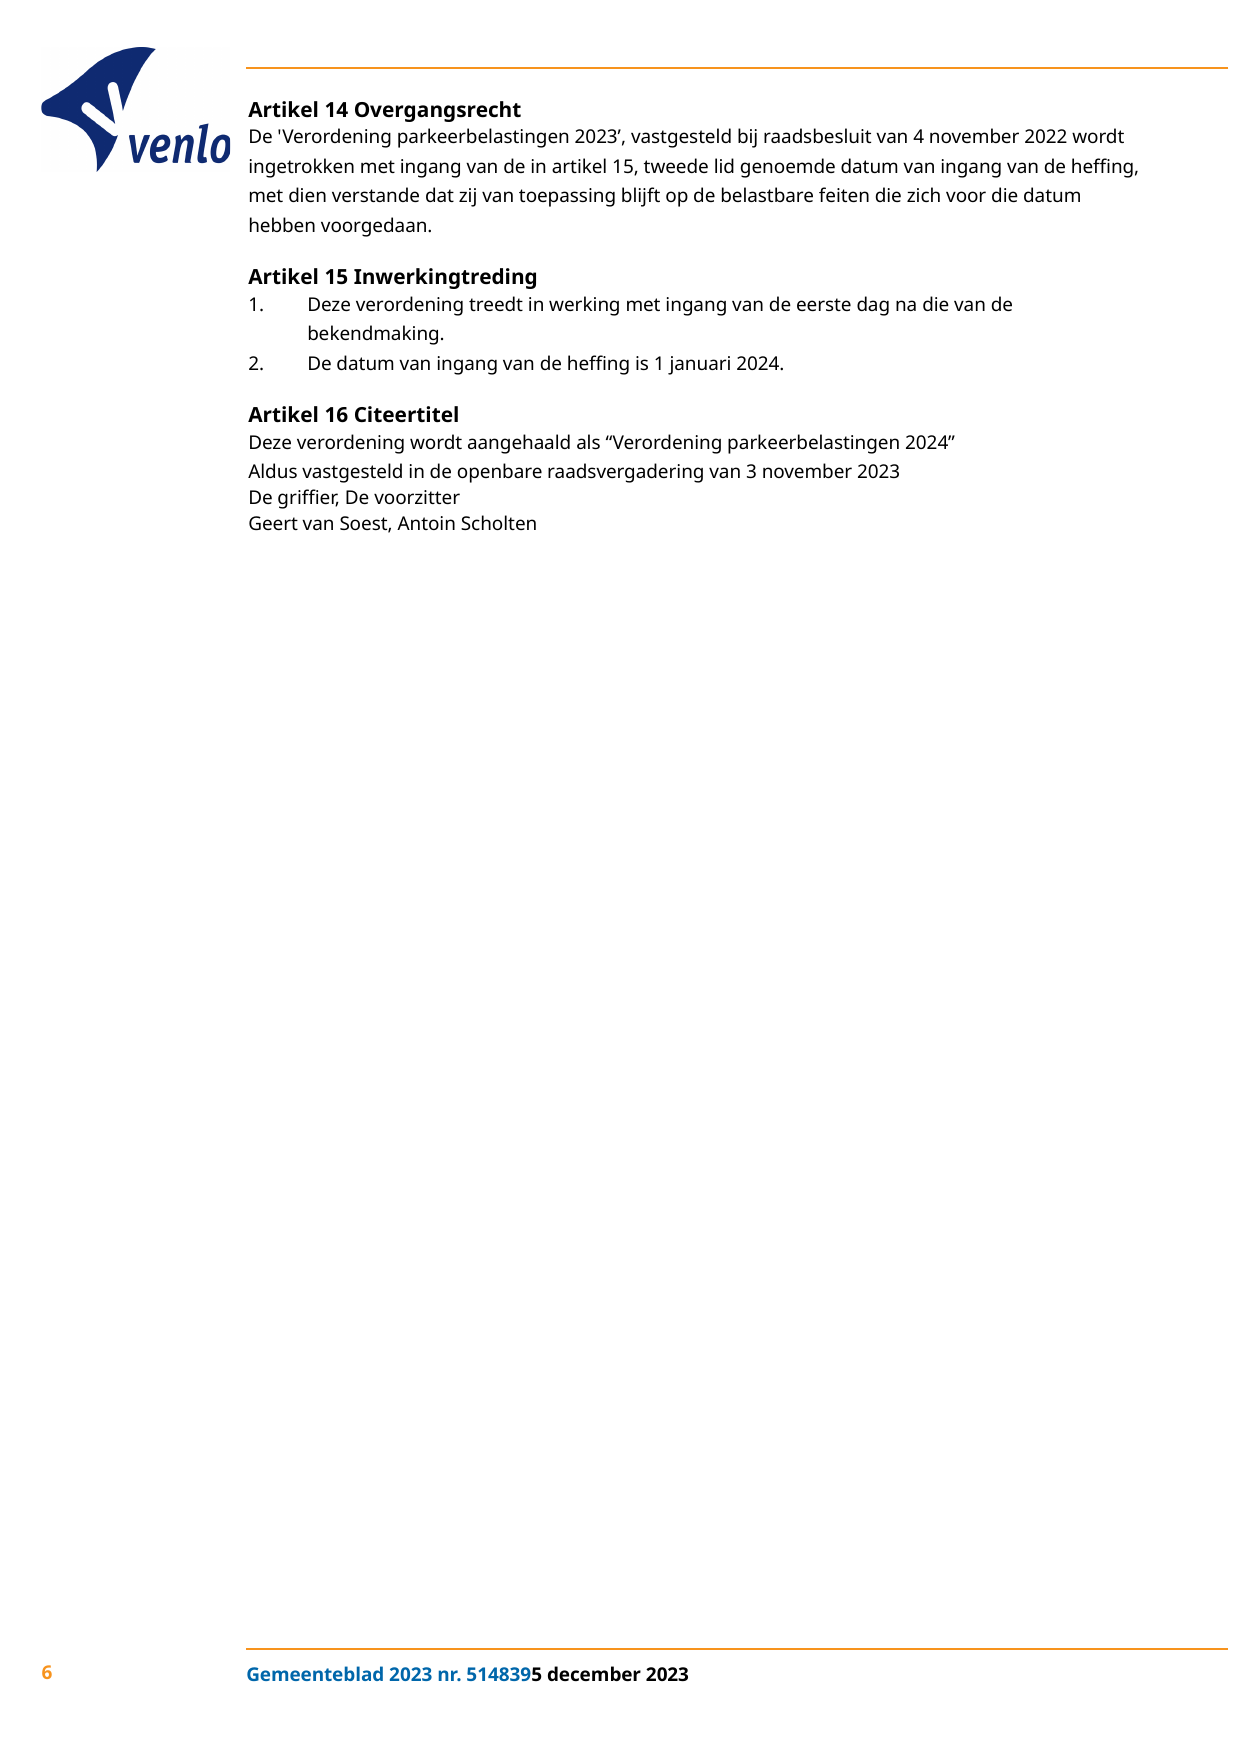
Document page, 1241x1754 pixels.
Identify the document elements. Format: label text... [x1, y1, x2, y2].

text Artikel 14 Overgangsrecht [248, 95, 1152, 123]
list De datum van ingang van de heffing is 1 januari 2024. [248, 350, 1152, 376]
text De 'Verordening parkeerbelastingen 2023’, vastgesteld bij raadsbesluit van 4 november 2022 wordt ingetrokken met ingang van de in artikel 15, tweede lid genoemde datum van ingang van de heffing, met dien verstande dat zij van toepassing blijft op de belastbare feiten die zich voor die datum hebben voorgedaan. [248, 123, 1152, 238]
text De griffier, De voorzitter [248, 484, 1152, 510]
picture [41, 47, 231, 172]
text Artikel 16 Citeertitel [248, 400, 1152, 429]
list Deze verordening treedt in werking met ingang van de eerste dag na die van de bekendmaking. [248, 291, 1152, 346]
text Artikel 15 Inwerkingtreding [248, 262, 1152, 291]
text Aldus vastgesteld in de openbare raadsvergadering van 3 november 2023 [248, 458, 1152, 484]
text Deze verordening wordt aangehaald als “Verordening parkeerbelastingen 2024” [248, 429, 1152, 454]
text Geert van Soest, Antoin Scholten [248, 510, 1152, 536]
